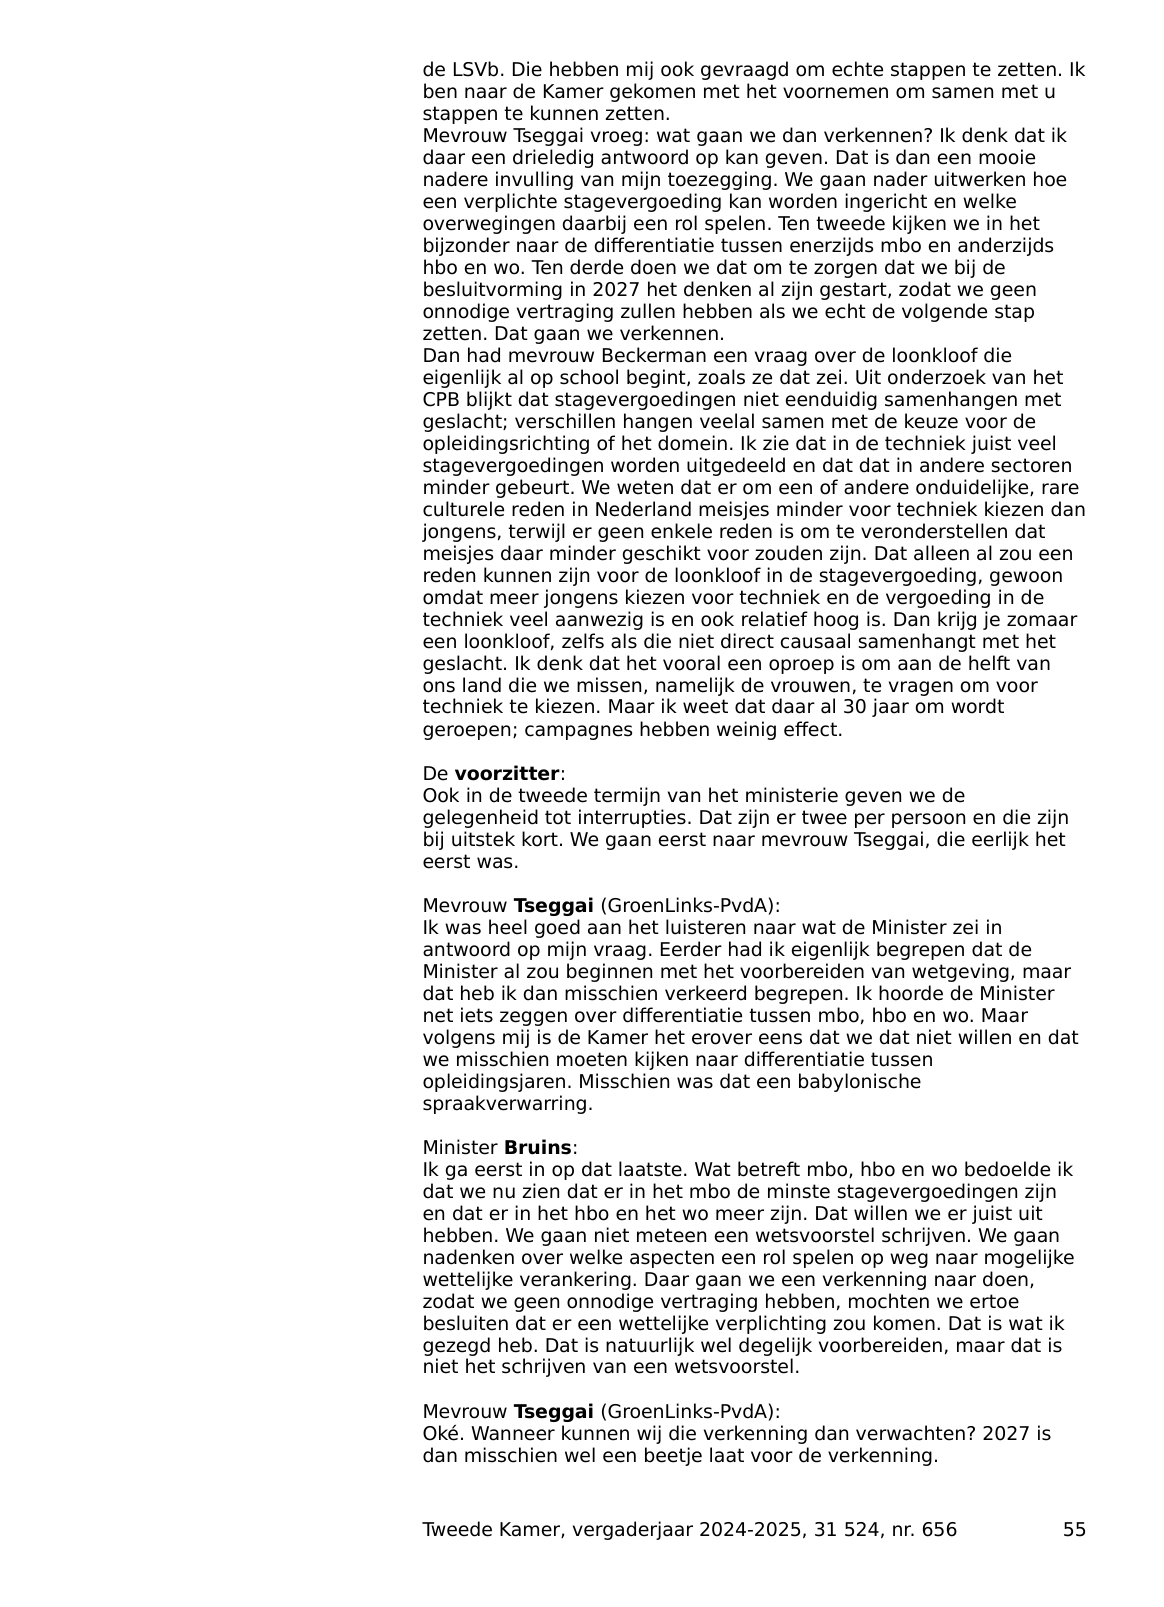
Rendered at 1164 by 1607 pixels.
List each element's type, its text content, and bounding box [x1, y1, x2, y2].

text Ook in de tweede termijn van het ministerie geven we de gelegenheid tot interrupties. Dat zijn er twee per persoon en die zijn bij uitstek kort. We gaan eerst naar mevrouw Tseggai, die eerlijk het eerst was. [422, 784, 1087, 872]
text Ik was heel goed aan het luisteren naar wat de Minister zei in antwoord op mijn vraag. Eerder had ik eigenlijk begrepen dat de Minister al zou beginnen met het voorbereiden van wetgeving, maar dat heb ik dan misschien verkeerd begrepen. Ik hoorde de Minister net iets zeggen over differentiatie tussen mbo, hbo en wo. Maar volgens mij is de Kamer het erover eens dat we dat niet willen en dat we misschien moeten kijken naar differentiatie tussen opleidingsjaren. Misschien was dat een babylonische spraakverwarring. [422, 917, 1087, 1114]
text Oké. Wanneer kunnen wij die verkenning dan verwachten? 2027 is dan misschien wel een beetje laat voor de verkenning. [422, 1423, 1087, 1467]
text Minister Bruins: [422, 1137, 1087, 1159]
text Mevrouw Tseggai (GroenLinks-PvdA): [422, 1401, 1087, 1423]
text de LSVb. Die hebben mij ook gevraagd om echte stappen te zetten. Ik ben naar de Kamer gekomen met het voornemen om samen met u stappen te kunnen zetten. [422, 59, 1087, 125]
text Ik ga eerst in op dat laatste. Wat betreft mbo, hbo en wo bedoelde ik dat we nu zien dat er in het mbo de minste stagevergoedingen zijn en dat er in het hbo en het wo meer zijn. Dat willen we er juist uit hebben. We gaan niet meteen een wetsvoorstel schrijven. We gaan nadenken over welke aspecten een rol spelen op weg naar mogelijke wettelijke verankering. Daar gaan we een verkenning naar doen, zodat we geen onnodige vertraging hebben, mochten we ertoe besluiten dat er een wettelijke verplichting zou komen. Dat is wat ik gezegd heb. Dat is natuurlijk wel degelijk voorbereiden, maar dat is niet het schrijven van een wetsvoorstel. [422, 1159, 1087, 1378]
text Dan had mevrouw Beckerman een vraag over de loonkloof die eigenlijk al op school begint, zoals ze dat zei. Uit onderzoek van het CPB blijkt dat stagevergoedingen niet eenduidig samenhangen met geslacht; verschillen hangen veelal samen met de keuze voor de opleidingsrichting of het domein. Ik zie dat in de techniek juist veel stagevergoedingen worden uitgedeeld en dat dat in andere sectoren minder gebeurt. We weten dat er om een of andere onduidelijke, rare culturele reden in Nederland meisjes minder voor techniek kiezen dan jongens, terwijl er geen enkele reden is om te veronderstellen dat meisjes daar minder geschikt voor zouden zijn. Dat alleen al zou een reden kunnen zijn voor de loonkloof in de stagevergoeding, gewoon omdat meer jongens kiezen voor techniek en de vergoeding in de techniek veel aanwezig is en ook relatief hoog is. Dan krijg je zomaar een loonkloof, zelfs als die niet direct causaal samenhangt met het geslacht. Ik denk dat het vooral een oproep is om aan de helft van ons land die we missen, namelijk de vrouwen, te vragen om voor techniek te kiezen. Maar ik weet dat daar al 30 jaar om wordt geroepen; campagnes hebben weinig effect. [422, 345, 1087, 740]
text Mevrouw Tseggai (GroenLinks-PvdA): [422, 895, 1087, 917]
text De voorzitter: [422, 763, 1087, 784]
text Mevrouw Tseggai vroeg: wat gaan we dan verkennen? Ik denk dat ik daar een drieledig antwoord op kan geven. Dat is dan een mooie nadere invulling van mijn toezegging. We gaan nader uitwerken hoe een verplichte stagevergoeding kan worden ingericht en welke overwegingen daarbij een rol spelen. Ten tweede kijken we in het bijzonder naar de differentiatie tussen enerzijds mbo en anderzijds hbo en wo. Ten derde doen we dat om te zorgen dat we bij de besluitvorming in 2027 het denken al zijn gestart, zodat we geen onnodige vertraging zullen hebben als we echt de volgende stap zetten. Dat gaan we verkennen. [422, 125, 1087, 345]
